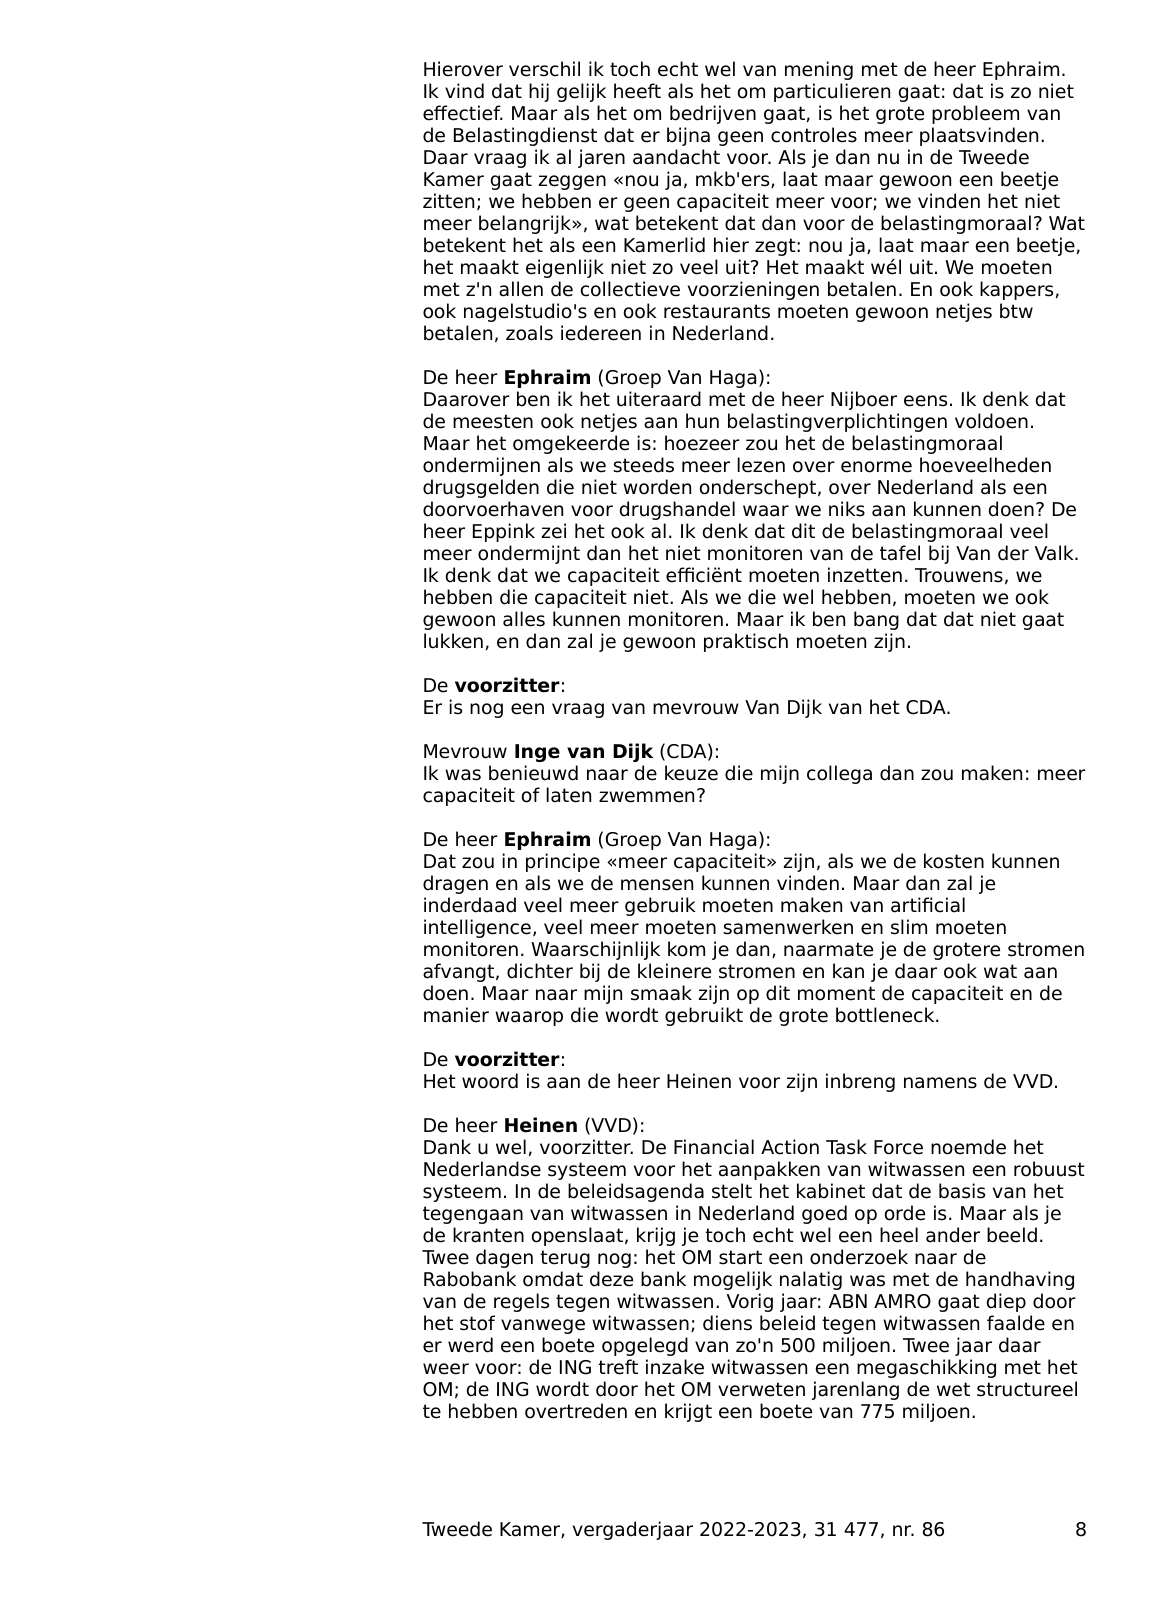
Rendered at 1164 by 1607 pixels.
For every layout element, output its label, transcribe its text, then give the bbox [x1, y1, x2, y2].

text De voorzitter: [422, 675, 1087, 697]
text De heer Ephraim (Groep Van Haga): [422, 829, 1087, 851]
text Dat zou in principe «meer capaciteit» zijn, als we de kosten kunnen dragen en als we de mensen kunnen vinden. Maar dan zal je inderdaad veel meer gebruik moeten maken van artificial intelligence, veel meer moeten samenwerken en slim moeten monitoren. Waarschijnlijk kom je dan, naarmate je de grotere stromen afvangt, dichter bij de kleinere stromen en kan je daar ook wat aan doen. Maar naar mijn smaak zijn op dit moment de capaciteit en de manier waarop die wordt gebruikt de grote bottleneck. [422, 851, 1087, 1027]
text Ik was benieuwd naar de keuze die mijn collega dan zou maken: meer capaciteit of laten zwemmen? [422, 763, 1087, 807]
text Het woord is aan de heer Heinen voor zijn inbreng namens de VVD. [422, 1071, 1087, 1093]
text De heer Ephraim (Groep Van Haga): [422, 367, 1087, 389]
text Er is nog een vraag van mevrouw Van Dijk van het CDA. [422, 697, 1087, 719]
text De voorzitter: [422, 1049, 1087, 1071]
text Dank u wel, voorzitter. De Financial Action Task Force noemde het Nederlandse systeem voor het aanpakken van witwassen een robuust systeem. In de beleidsagenda stelt het kabinet dat de basis van het tegengaan van witwassen in Nederland goed op orde is. Maar als je de kranten openslaat, krijg je toch echt wel een heel ander beeld. Twee dagen terug nog: het OM start een onderzoek naar de Rabobank omdat deze bank mogelijk nalatig was met de handhaving van de regels tegen witwassen. Vorig jaar: ABN AMRO gaat diep door het stof vanwege witwassen; diens beleid tegen witwassen faalde en er werd een boete opgelegd van zo'n 500 miljoen. Twee jaar daar weer voor: de ING treft inzake witwassen een megaschikking met het OM; de ING wordt door het OM verweten jarenlang de wet structureel te hebben overtreden en krijgt een boete van 775 miljoen. [422, 1137, 1087, 1423]
text Daarover ben ik het uiteraard met de heer Nijboer eens. Ik denk dat de meesten ook netjes aan hun belastingverplichtingen voldoen. Maar het omgekeerde is: hoezeer zou het de belastingmoraal ondermijnen als we steeds meer lezen over enorme hoeveelheden drugsgelden die niet worden onderschept, over Nederland als een doorvoerhaven voor drugshandel waar we niks aan kunnen doen? De heer Eppink zei het ook al. Ik denk dat dit de belastingmoraal veel meer ondermijnt dan het niet monitoren van de tafel bij Van der Valk. Ik denk dat we capaciteit efficiënt moeten inzetten. Trouwens, we hebben die capaciteit niet. Als we die wel hebben, moeten we ook gewoon alles kunnen monitoren. Maar ik ben bang dat dat niet gaat lukken, en dan zal je gewoon praktisch moeten zijn. [422, 389, 1087, 653]
text Hierover verschil ik toch echt wel van mening met de heer Ephraim. Ik vind dat hij gelijk heeft als het om particulieren gaat: dat is zo niet effectief. Maar als het om bedrijven gaat, is het grote probleem van de Belastingdienst dat er bijna geen controles meer plaatsvinden. Daar vraag ik al jaren aandacht voor. Als je dan nu in de Tweede Kamer gaat zeggen «nou ja, mkb'ers, laat maar gewoon een beetje zitten; we hebben er geen capaciteit meer voor; we vinden het niet meer belangrijk», wat betekent dat dan voor de belastingmoraal? Wat betekent het als een Kamerlid hier zegt: nou ja, laat maar een beetje, het maakt eigenlijk niet zo veel uit? Het maakt wél uit. We moeten met z'n allen de collectieve voorzieningen betalen. En ook kappers, ook nagelstudio's en ook restaurants moeten gewoon netjes btw betalen, zoals iedereen in Nederland. [422, 59, 1087, 345]
text Mevrouw Inge van Dijk (CDA): [422, 741, 1087, 763]
text De heer Heinen (VVD): [422, 1115, 1087, 1137]
